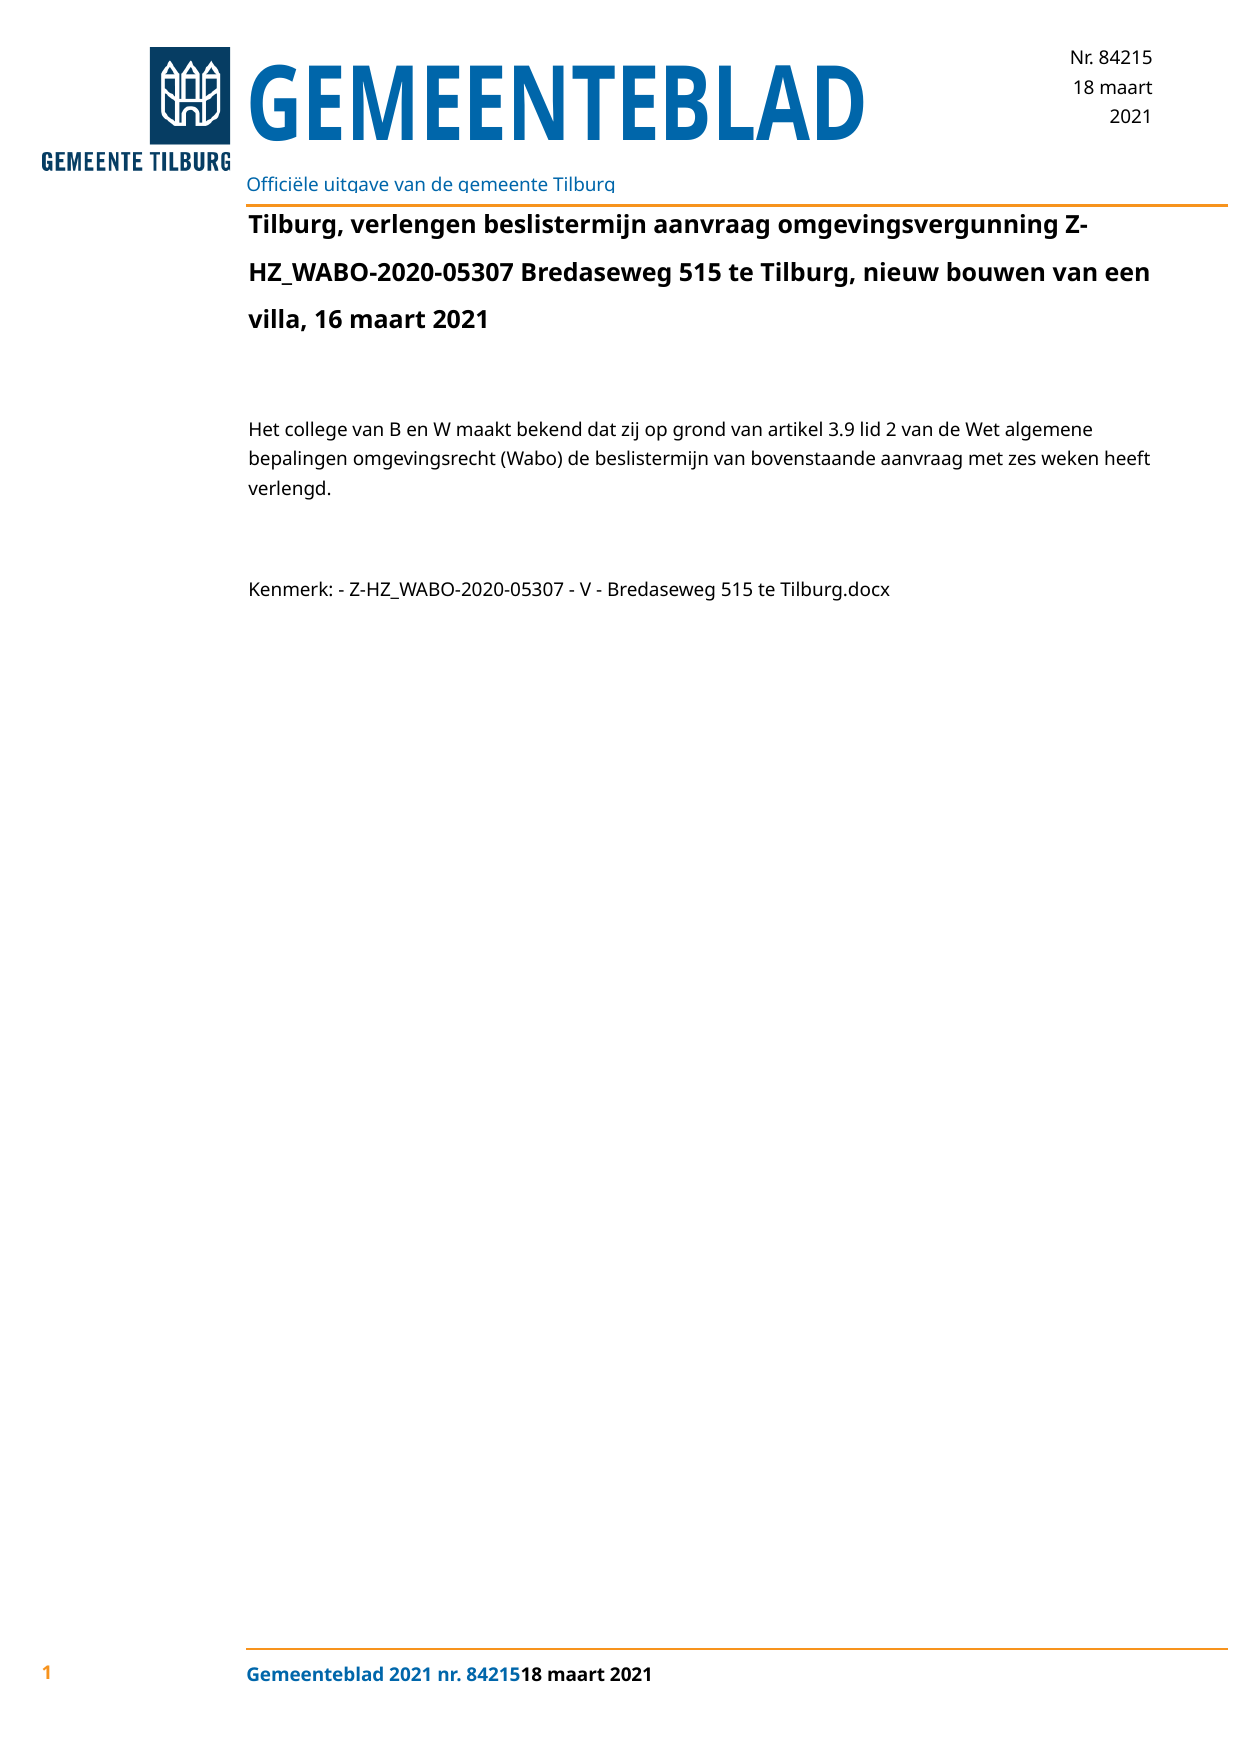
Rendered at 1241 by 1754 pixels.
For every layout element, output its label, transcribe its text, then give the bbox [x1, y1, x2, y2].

text Tilburg, verlengen beslistermijn aanvraag omgevingsvergunning Z-HZ_WABO-2020-05307 Bredaseweg 515 te Tilburg, nieuw bouwen van een villa, 16 maart 2021 [248, 207, 1152, 336]
text Kenmerk: - Z-HZ_WABO-2020-05307 - V - Bredaseweg 515 te Tilburg.docx [248, 576, 1152, 602]
picture [41, 47, 231, 172]
text Het college van B en W maakt bekend dat zij op grond van artikel 3.9 lid 2 van de Wet algemene bepalingen omgevingsrecht (Wabo) de beslistermijn van bovenstaande aanvraag met zes weken heeft verlengd. [248, 416, 1152, 501]
